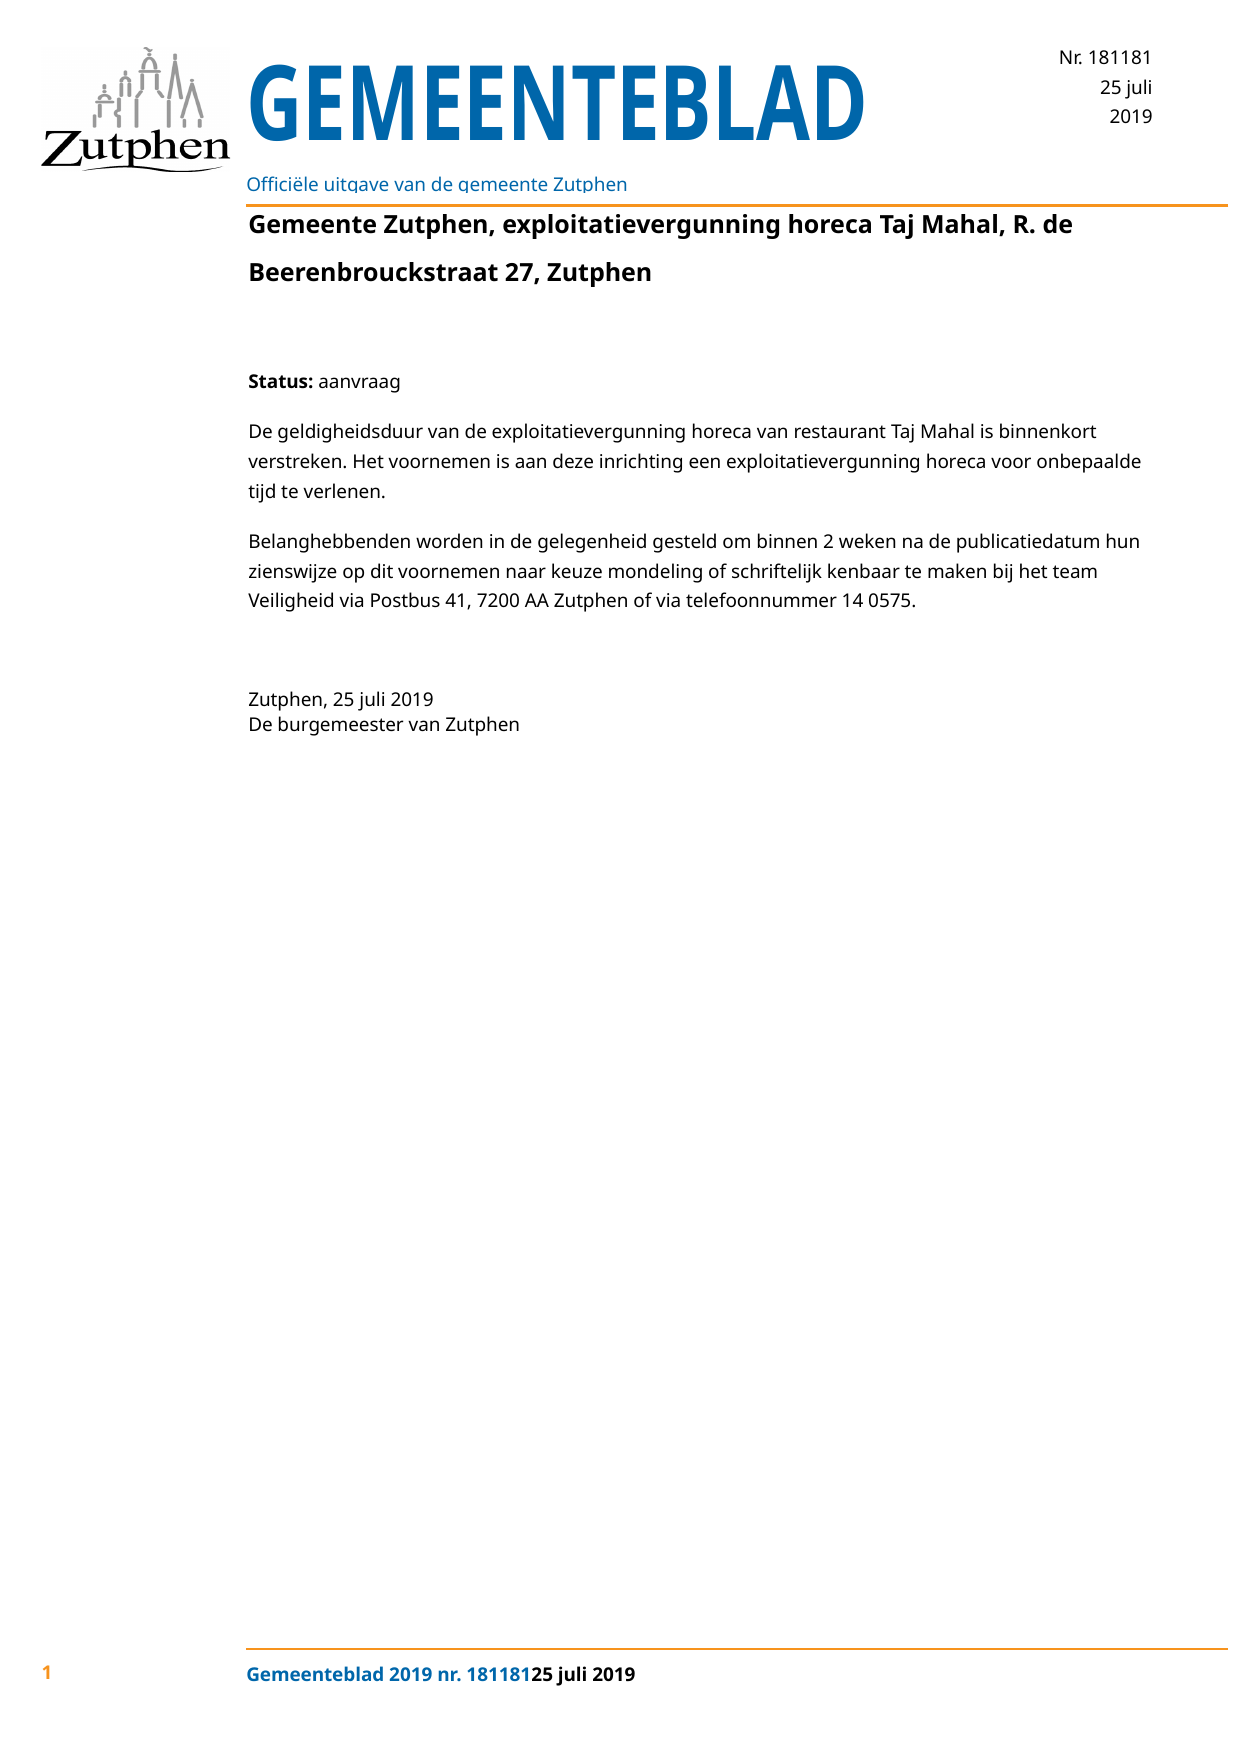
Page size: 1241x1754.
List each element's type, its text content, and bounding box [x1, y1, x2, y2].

picture [41, 47, 231, 172]
text Gemeente Zutphen, exploitatievergunning horeca Taj Mahal, R. de Beerenbrouckstraat 27, Zutphen [248, 207, 1152, 288]
text Zutphen, 25 juli 2019 [248, 686, 1152, 711]
text Belanghebbenden worden in de gelegenheid gesteld om binnen 2 weken na de publicatiedatum hun zienswijze op dit voornemen naar keuze mondeling of schriftelijk kenbaar te maken bij het team Veiligheid via Postbus 41, 7200 AA Zutphen of via telefoonnummer 14 0575. [248, 528, 1152, 613]
text De geldigheidsduur van de exploitatievergunning horeca van restaurant Taj Mahal is binnenkort verstreken. Het voornemen is aan deze inrichting een exploitatievergunning horeca voor onbepaalde tijd te verlenen. [248, 419, 1152, 504]
text Status: aanvraag [248, 368, 1152, 394]
text De burgemeester van Zutphen [248, 711, 1152, 737]
